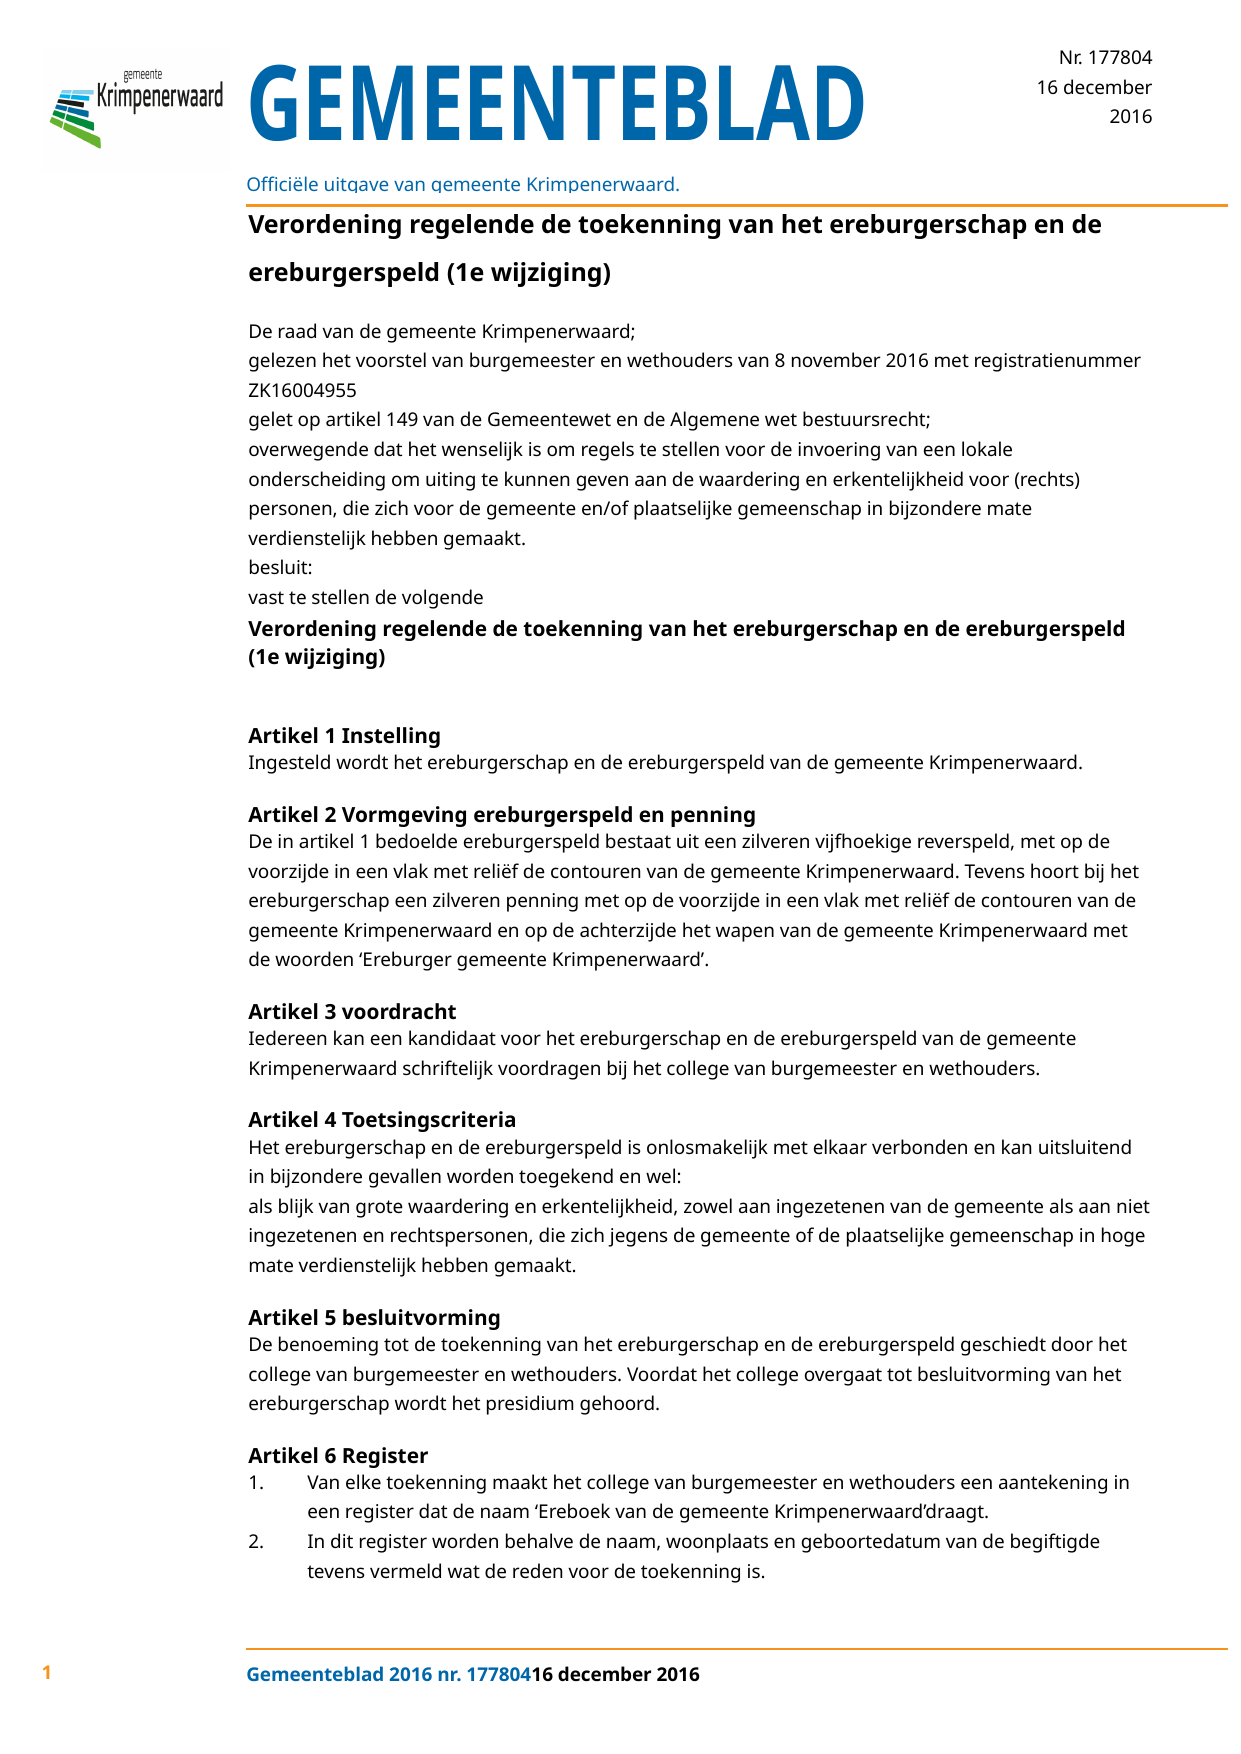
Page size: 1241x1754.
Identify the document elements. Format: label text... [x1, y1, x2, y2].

text Verordening regelende de toekenning van het ereburgerschap en de ereburgerspeld (1e wijziging) [248, 207, 1152, 288]
text vast te stellen de volgende [248, 584, 1152, 610]
list In dit register worden behalve de naam, woonplaats en geboortedatum van de begiftigde tevens vermeld wat de reden voor de toekenning is. [248, 1528, 1152, 1584]
text Artikel 3 voordracht [248, 997, 1152, 1026]
text Artikel 4 Toetsingscriteria [248, 1106, 1152, 1134]
text Artikel 2 Vormgeving ereburgerspeld en penning [248, 800, 1152, 828]
text Het ereburgerschap en de ereburgerspeld is onlosmakelijk met elkaar verbonden en kan uitsluitend in bijzondere gevallen worden toegekend en wel: [248, 1134, 1152, 1189]
text Artikel 6 Register [248, 1441, 1152, 1469]
text De in artikel 1 bedoelde ereburgerspeld bestaat uit een zilveren vijfhoekige reverspeld, met op de voorzijde in een vlak met reliëf de contouren van de gemeente Krimpenerwaard. Tevens hoort bij het ereburgerschap een zilveren penning met op de voorzijde in een vlak met reliëf de contouren van de gemeente Krimpenerwaard en op de achterzijde het wapen van de gemeente Krimpenerwaard met de woorden ‘Ereburger gemeente Krimpenerwaard’. [248, 828, 1152, 972]
text Iedereen kan een kandidaat voor het ereburgerschap en de ereburgerspeld van de gemeente Krimpenerwaard schriftelijk voordragen bij het college van burgemeester en wethouders. [248, 1026, 1152, 1081]
text als blijk van grote waardering en erkentelijkheid, zowel aan ingezetenen van de gemeente als aan niet ingezetenen en rechtspersonen, die zich jegens de gemeente of de plaatselijke gemeenschap in hoge mate verdienstelijk hebben gemaakt. [248, 1193, 1152, 1278]
list Van elke toekenning maakt het college van burgemeester en wethouders een aantekening in een register dat de naam ‘Ereboek van de gemeente Krimpenerwaard’draagt. [248, 1469, 1152, 1524]
text gelet op artikel 149 van de Gemeentewet en de Algemene wet bestuursrecht; [248, 407, 1152, 432]
text gelezen het voorstel van burgemeester en wethouders van 8 november 2016 met registratienummer ZK16004955 [248, 347, 1152, 403]
text Artikel 1 Instelling [248, 721, 1152, 749]
text overwegende dat het wenselijk is om regels te stellen voor de invoering van een lokale onderscheiding om uiting te kunnen geven aan de waardering en erkentelijkheid voor (rechts) personen, die zich voor de gemeente en/of plaatselijke gemeenschap in bijzondere mate verdienstelijk hebben gemaakt. [248, 436, 1152, 551]
text De raad van de gemeente Krimpenerwaard; [248, 318, 1152, 344]
text De benoeming tot de toekenning van het ereburgerschap en de ereburgerspeld geschiedt door het college van burgemeester en wethouders. Voordat het college overgaat tot besluitvorming van het ereburgerschap wordt het presidium gehoord. [248, 1331, 1152, 1416]
picture [41, 47, 231, 172]
text Ingesteld wordt het ereburgerschap en de ereburgerspeld van de gemeente Krimpenerwaard. [248, 749, 1152, 775]
text Verordening regelende de toekenning van het ereburgerschap en de ereburgerspeld (1e wijziging) [248, 614, 1152, 671]
text besluit: [248, 554, 1152, 580]
text Artikel 5 besluitvorming [248, 1303, 1152, 1331]
